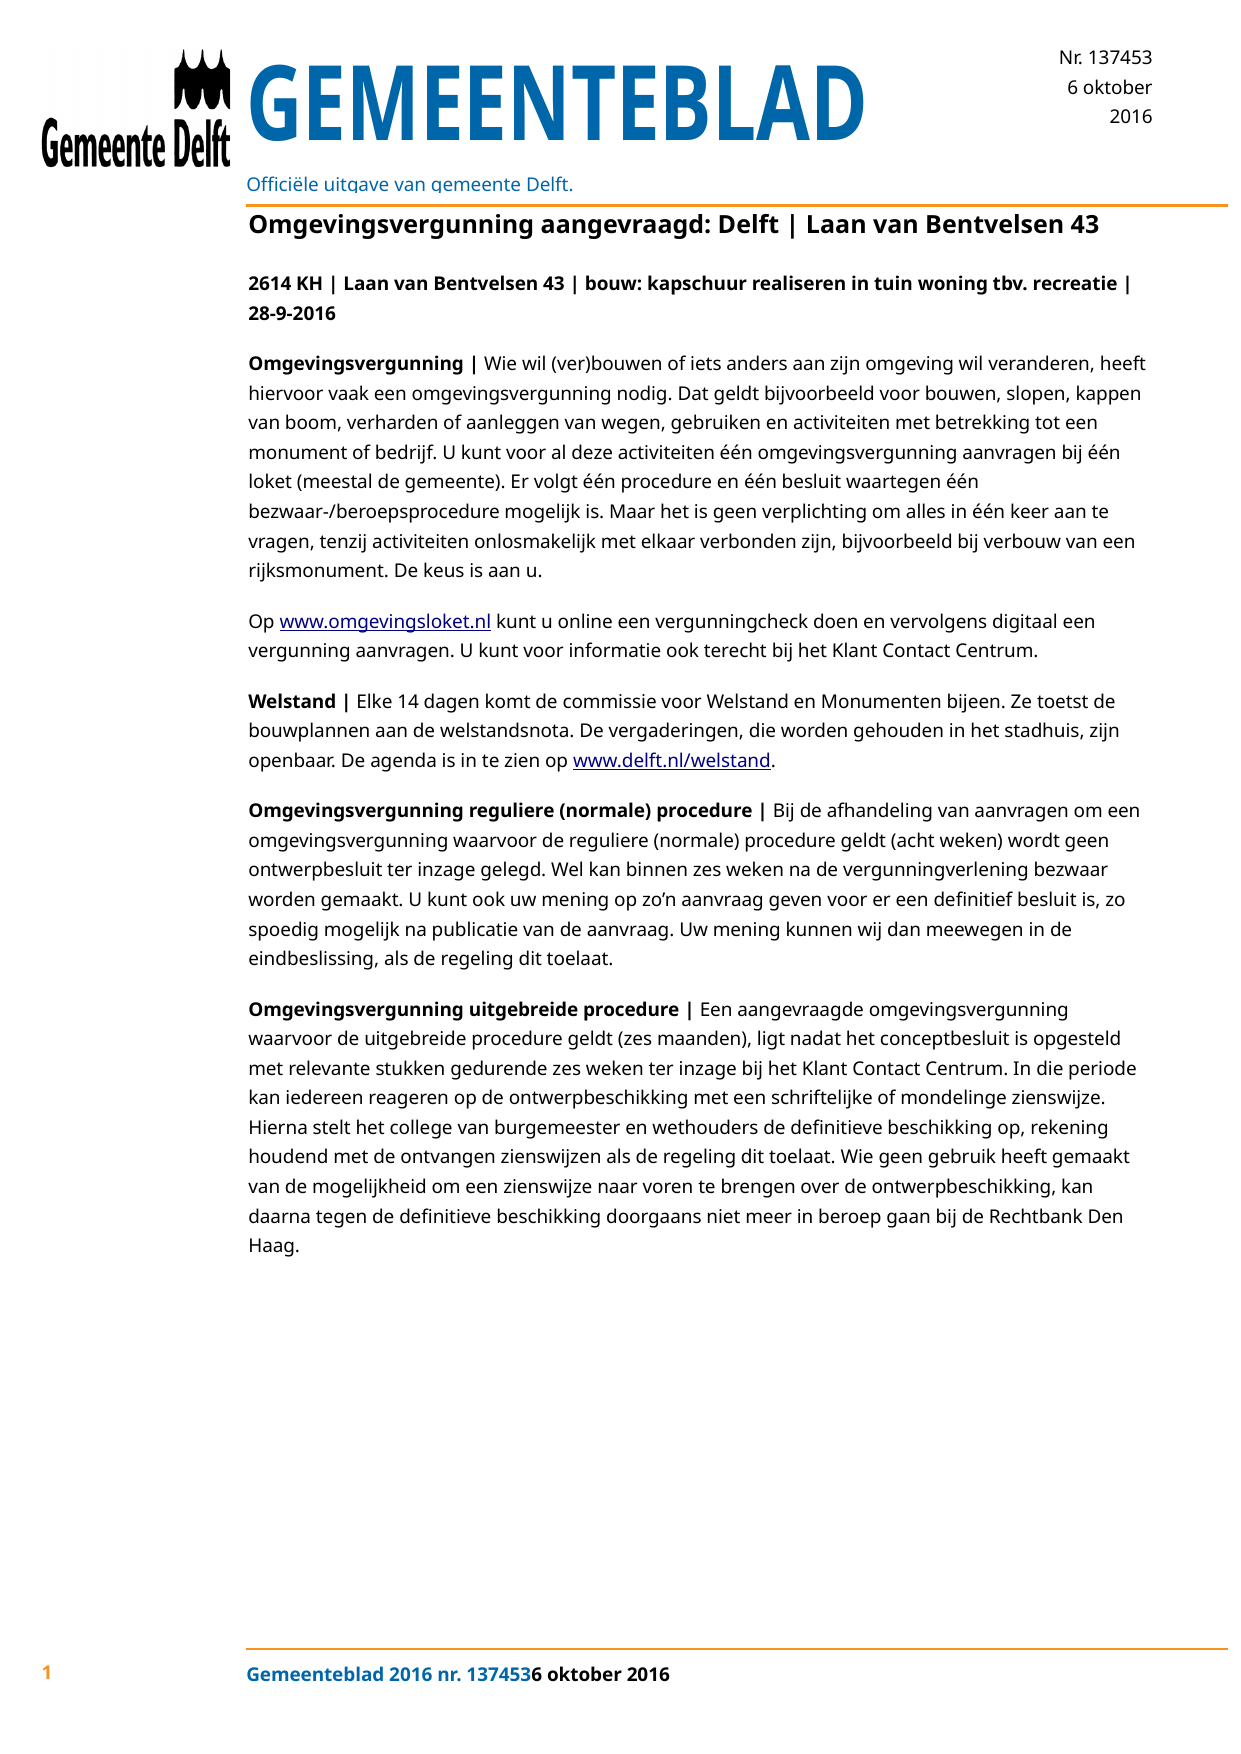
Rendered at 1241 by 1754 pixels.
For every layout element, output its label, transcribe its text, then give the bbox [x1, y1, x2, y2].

text Op www.omgevingsloket.nl kunt u online een vergunningcheck doen en vervolgens digitaal een vergunning aanvragen. U kunt voor informatie ook terecht bij het Klant Contact Centrum. [248, 608, 1152, 663]
text 2614 KH | Laan van Bentvelsen 43 | bouw: kapschuur realiseren in tuin woning tbv. recreatie | 28-9-2016 [248, 270, 1152, 326]
text Welstand | Elke 14 dagen komt de commissie voor Welstand en Monumenten bijeen. Ze toetst de bouwplannen aan de welstandsnota. De vergaderingen, die worden gehouden in het stadhuis, zijn openbaar. De agenda is in te zien op www.delft.nl/welstand. [248, 688, 1152, 773]
text Omgevingsvergunning | Wie wil (ver)bouwen of iets anders aan zijn omgeving wil veranderen, heeft hiervoor vaak een omgevingsvergunning nodig. Dat geldt bijvoorbeeld voor bouwen, slopen, kappen van boom, verharden of aanleggen van wegen, gebruiken en activiteiten met betrekking tot een monument of bedrijf. U kunt voor al deze activiteiten één omgevingsvergunning aanvragen bij één loket (meestal de gemeente). Er volgt één procedure en één besluit waartegen één bezwaar-/beroepsprocedure mogelijk is. Maar het is geen verplichting om alles in één keer aan te vragen, tenzij activiteiten onlosmakelijk met elkaar verbonden zijn, bijvoorbeeld bij verbouw van een rijksmonument. De keus is aan u. [248, 350, 1152, 583]
text Omgevingsvergunning uitgebreide procedure | Een aangevraagde omgevingsvergunning waarvoor de uitgebreide procedure geldt (zes maanden), ligt nadat het conceptbesluit is opgesteld met relevante stukken gedurende zes weken ter inzage bij het Klant Contact Centrum. In die periode kan iedereen reageren op de ontwerpbeschikking met een schriftelijke of mondelinge zienswijze. Hierna stelt het college van burgemeester en wethouders de definitieve beschikking op, rekening houdend met de ontvangen zienswijzen als de regeling dit toelaat. Wie geen gebruik heeft gemaakt van de mogelijkheid om een zienswijze naar voren te brengen over de ontwerpbeschikking, kan daarna tegen de definitieve beschikking doorgaans niet meer in beroep gaan bij de Rechtbank Den Haag. [248, 996, 1152, 1258]
text Omgevingsvergunning aangevraagd: Delft | Laan van Bentvelsen 43 [248, 207, 1152, 241]
picture [41, 47, 231, 172]
text Omgevingsvergunning reguliere (normale) procedure | Bij de afhandeling van aanvragen om een omgevingsvergunning waarvoor de reguliere (normale) procedure geldt (acht weken) wordt geen ontwerpbesluit ter inzage gelegd. Wel kan binnen zes weken na de vergunningverlening bezwaar worden gemaakt. U kunt ook uw mening op zo’n aanvraag geven voor er een definitief besluit is, zo spoedig mogelijk na publicatie van de aanvraag. Uw mening kunnen wij dan meewegen in de eindbeslissing, als de regeling dit toelaat. [248, 797, 1152, 971]
